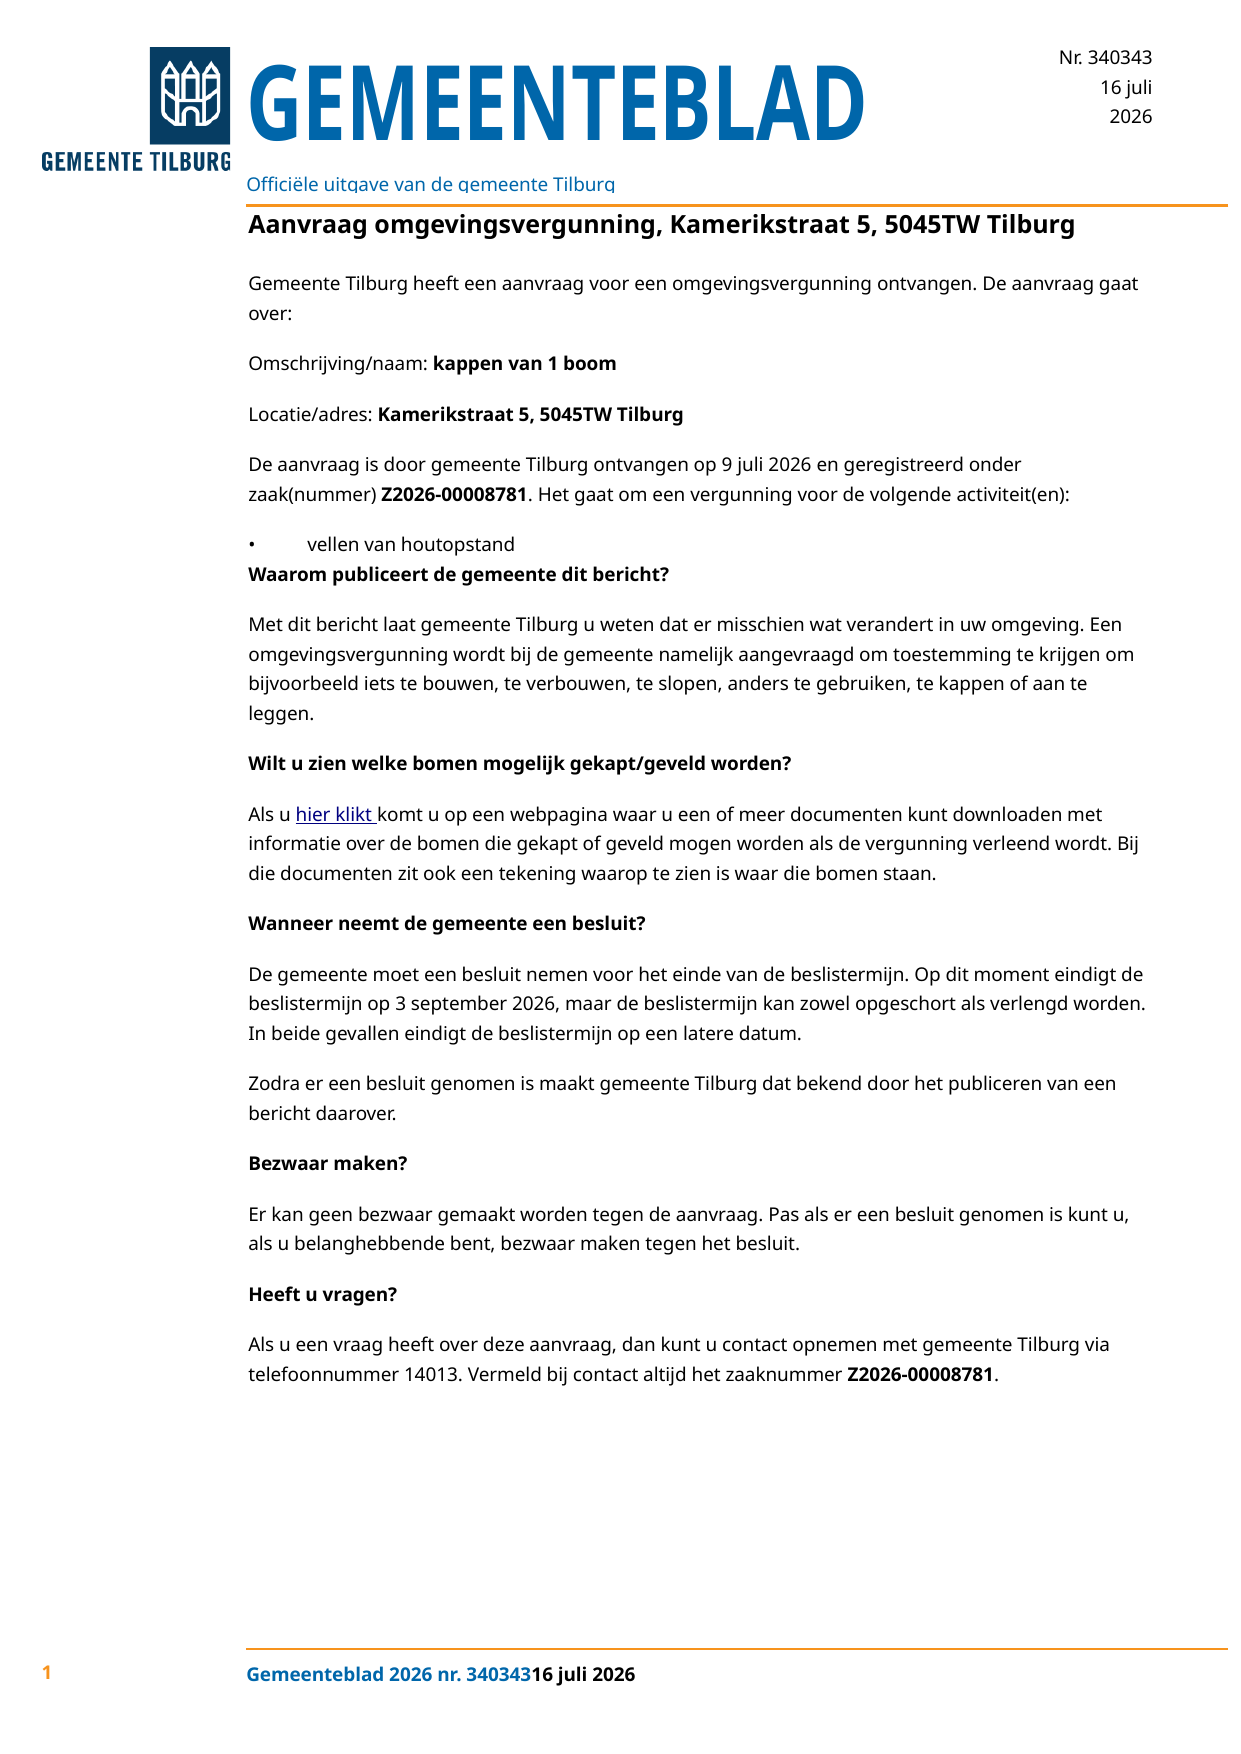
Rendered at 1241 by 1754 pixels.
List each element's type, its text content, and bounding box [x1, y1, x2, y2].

text Als u hier klikt komt u op een webpagina waar u een of meer documenten kunt downloaden met informatie over de bomen die gekapt of geveld mogen worden als de vergunning verleend wordt. Bij die documenten zit ook een tekening waarop te zien is waar die bomen staan. [248, 801, 1152, 886]
text De gemeente moet een besluit nemen voor het einde van de beslistermijn. Op dit moment eindigt de beslistermijn op 3 september 2026, maar de beslistermijn kan zowel opgeschort als verlengd worden. In beide gevallen eindigt de beslistermijn op een latere datum. [248, 961, 1152, 1046]
text Zodra er een besluit genomen is maakt gemeente Tilburg dat bekend door het publiceren van een bericht daarover. [248, 1070, 1152, 1126]
text Als u een vraag heeft over deze aanvraag, dan kunt u contact opnemen met gemeente Tilburg via telefoonnummer 14013. Vermeld bij contact altijd het zaaknummer Z2026-00008781. [248, 1331, 1152, 1386]
text Waarom publiceert de gemeente dit bericht? [248, 561, 1152, 586]
picture [41, 47, 231, 172]
text Wanneer neemt de gemeente een besluit? [248, 910, 1152, 936]
text Gemeente Tilburg heeft een aanvraag voor een omgevingsvergunning ontvangen. De aanvraag gaat over: [248, 270, 1152, 326]
text Met dit bericht laat gemeente Tilburg u weten dat er misschien wat verandert in uw omgeving. Een omgevingsvergunning wordt bij de gemeente namelijk aangevraagd om toestemming te krijgen om bijvoorbeeld iets te bouwen, te verbouwen, te slopen, anders te gebruiken, te kappen of aan te leggen. [248, 611, 1152, 726]
text Omschrijving/naam: kappen van 1 boom [248, 350, 1152, 376]
text Wilt u zien welke bomen mogelijk gekapt/geveld worden? [248, 750, 1152, 776]
text Locatie/adres: Kamerikstraat 5, 5045TW Tilburg [248, 401, 1152, 426]
text Heeft u vragen? [248, 1281, 1152, 1306]
text De aanvraag is door gemeente Tilburg ontvangen op 9 juli 2026 en geregistreerd onder zaak(nummer) Z2026-00008781. Het gaat om een vergunning voor de volgende activiteit(en): [248, 451, 1152, 506]
text Er kan geen bezwaar gemaakt worden tegen de aanvraag. Pas als er een besluit genomen is kunt u, als u belanghebbende bent, bezwaar maken tegen het besluit. [248, 1201, 1152, 1256]
text Aanvraag omgevingsvergunning, Kamerikstraat 5, 5045TW Tilburg [248, 207, 1152, 241]
list vellen van houtopstand [248, 531, 1152, 557]
text Bezwaar maken? [248, 1150, 1152, 1176]
